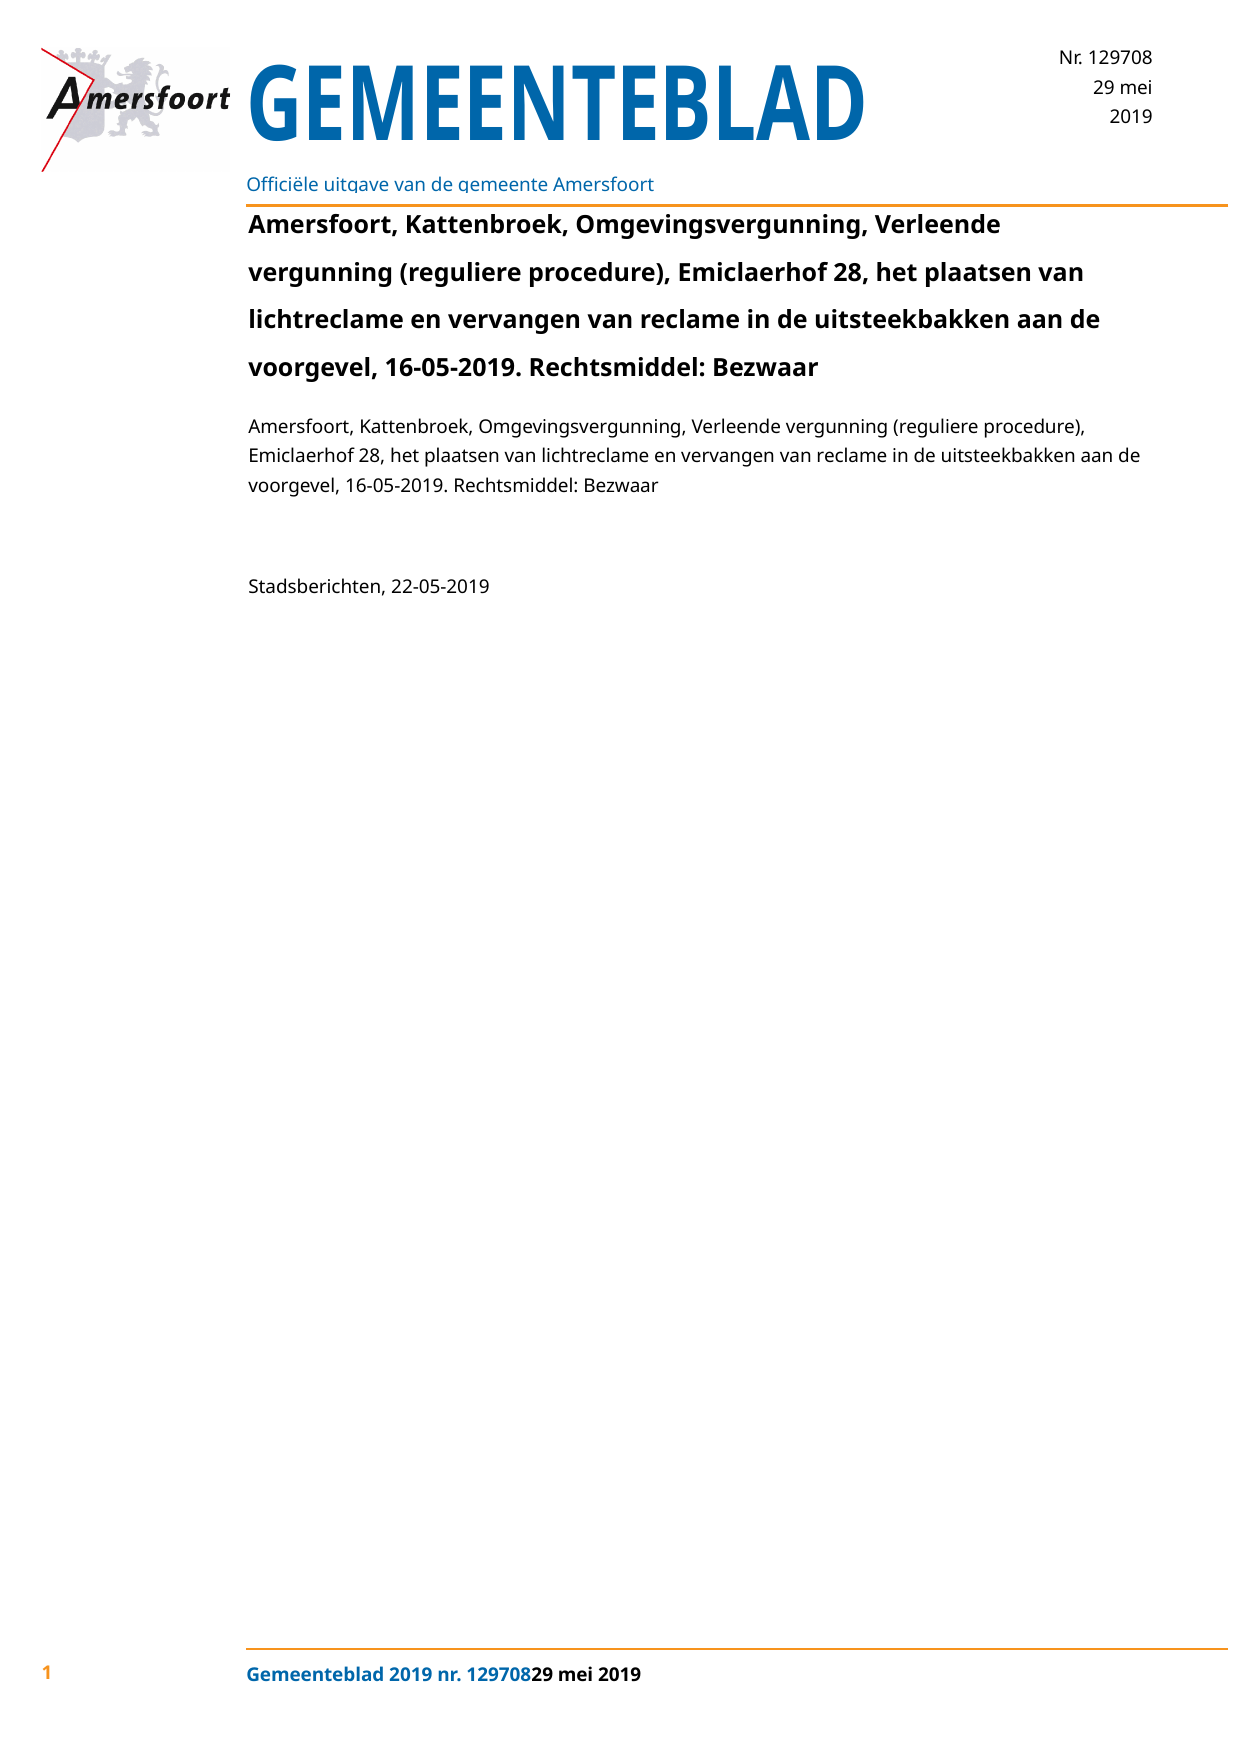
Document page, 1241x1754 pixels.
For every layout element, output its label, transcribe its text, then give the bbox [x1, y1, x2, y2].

text Amersfoort, Kattenbroek, Omgevingsvergunning, Verleende vergunning (reguliere procedure), Emiclaerhof 28, het plaatsen van lichtreclame en vervangen van reclame in de uitsteekbakken aan de voorgevel, 16-05-2019. Rechtsmiddel: Bezwaar [248, 413, 1152, 498]
picture [41, 47, 231, 172]
text Stadsberichten, 22-05-2019 [248, 573, 1152, 599]
text Amersfoort, Kattenbroek, Omgevingsvergunning, Verleende vergunning (reguliere procedure), Emiclaerhof 28, het plaatsen van lichtreclame en vervangen van reclame in de uitsteekbakken aan de voorgevel, 16-05-2019. Rechtsmiddel: Bezwaar [248, 207, 1152, 384]
